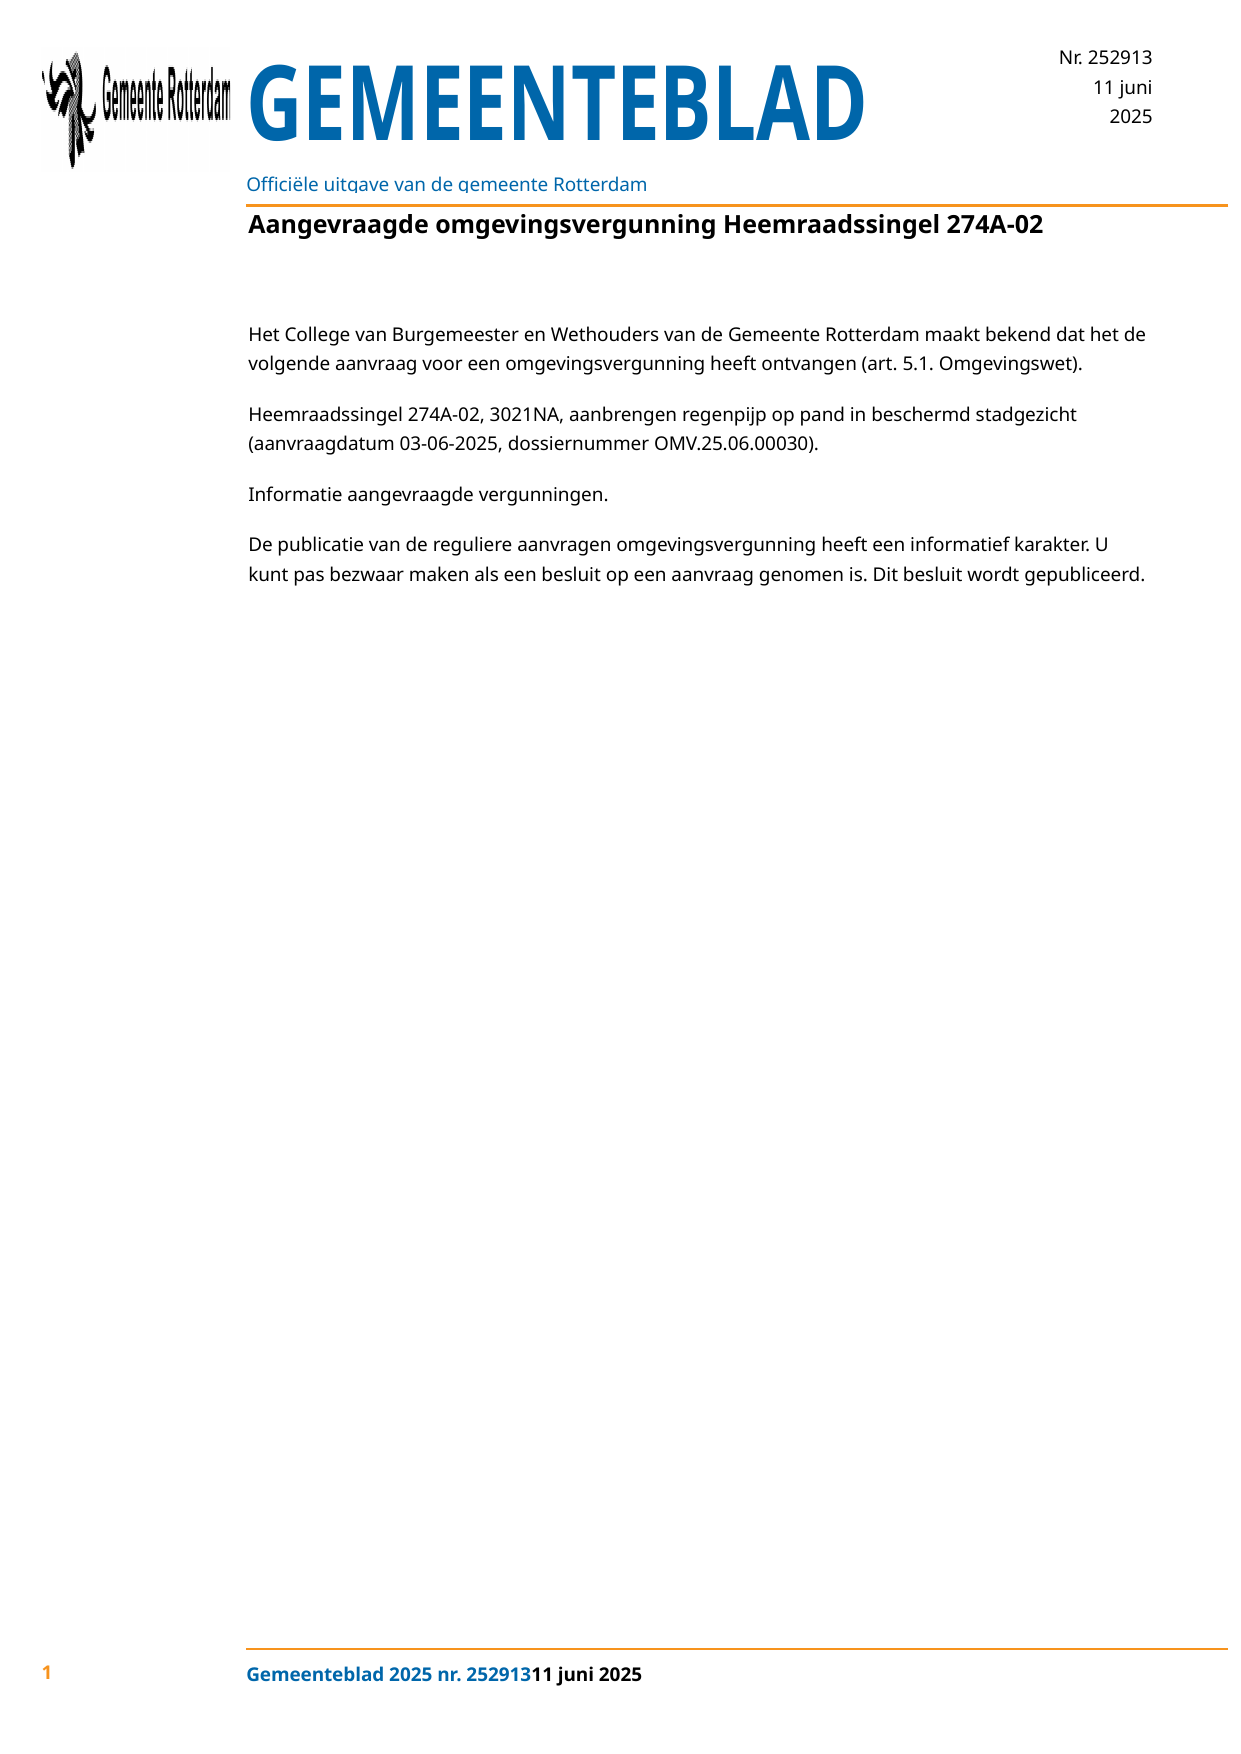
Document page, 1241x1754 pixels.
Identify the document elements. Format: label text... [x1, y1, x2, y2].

text Het College van Burgemeester en Wethouders van de Gemeente Rotterdam maakt bekend dat het de volgende aanvraag voor een omgevingsvergunning heeft ontvangen (art. 5.1. Omgevingswet). [248, 321, 1152, 376]
text De publicatie van de reguliere aanvragen omgevingsvergunning heeft een informatief karakter. U kunt pas bezwaar maken als een besluit op een aanvraag genomen is. Dit besluit wordt gepubliceerd. [248, 531, 1152, 586]
text Informatie aangevraagde vergunningen. [248, 481, 1152, 506]
text Heemraadssingel 274A-02, 3021NA, aanbrengen regenpijp op pand in beschermd stadgezicht (aanvraagdatum 03-06-2025, dossiernummer OMV.25.06.00030). [248, 401, 1152, 456]
picture [41, 47, 231, 172]
text Aangevraagde omgevingsvergunning Heemraadssingel 274A-02 [248, 207, 1152, 241]
